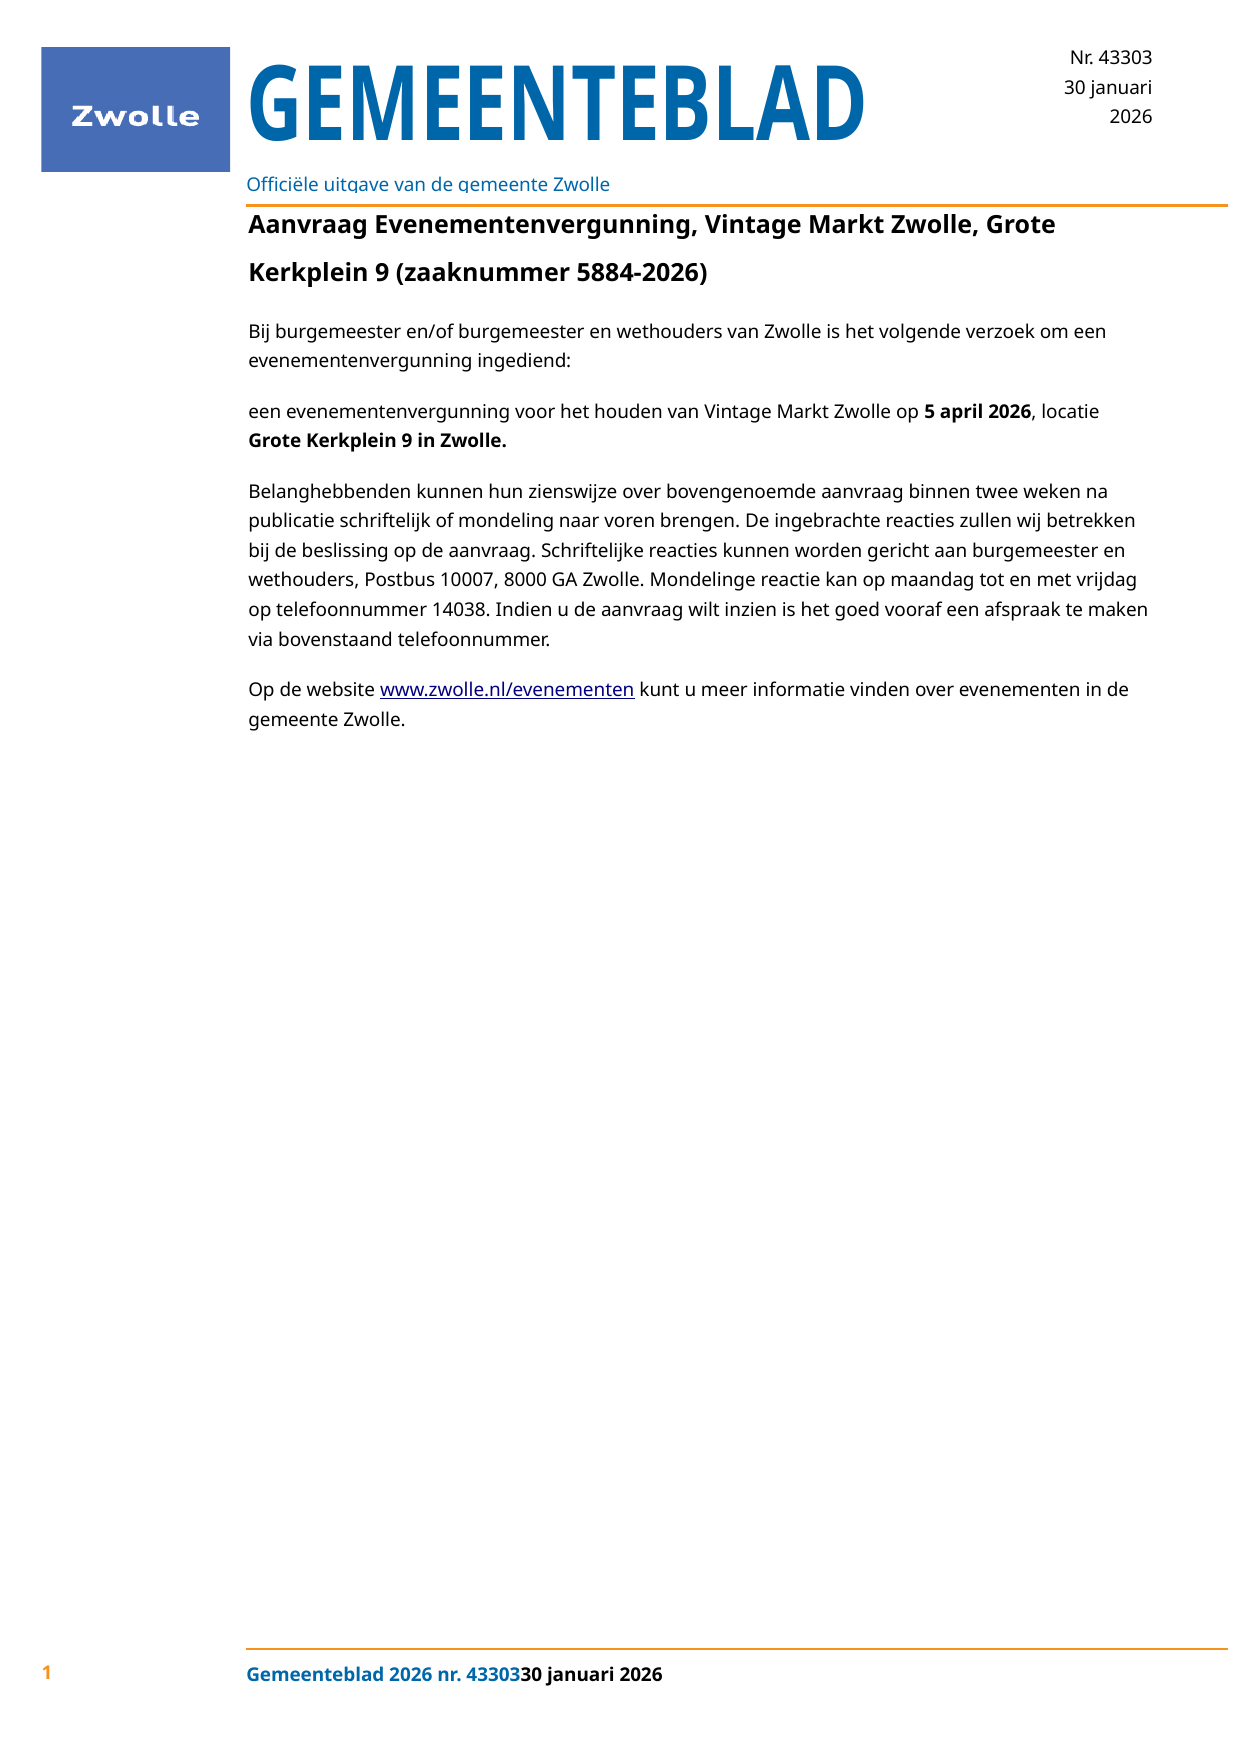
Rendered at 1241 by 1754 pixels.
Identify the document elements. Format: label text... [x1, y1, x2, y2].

text Aanvraag Evenementenvergunning, Vintage Markt Zwolle, Grote Kerkplein 9 (zaaknummer 5884-2026) [248, 207, 1152, 288]
text een evenementenvergunning voor het houden van Vintage Markt Zwolle op 5 april 2026, locatie Grote Kerkplein 9 in Zwolle. [248, 398, 1152, 453]
text Bij burgemeester en/of burgemeester en wethouders van Zwolle is het volgende verzoek om een evenementenvergunning ingediend: [248, 318, 1152, 373]
text Op de website www.zwolle.nl/evenementen kunt u meer informatie vinden over evenementen in de gemeente Zwolle. [248, 676, 1152, 732]
text Belanghebbenden kunnen hun zienswijze over bovengenoemde aanvraag binnen twee weken na publicatie schriftelijk of mondeling naar voren brengen. De ingebrachte reacties zullen wij betrekken bij de beslissing op de aanvraag. Schriftelijke reacties kunnen worden gericht aan burgemeester en wethouders, Postbus 10007, 8000 GA Zwolle. Mondelinge reactie kan op maandag tot en met vrijdag op telefoonnummer 14038. Indien u de aanvraag wilt inzien is het goed vooraf een afspraak te maken via bovenstaand telefoonnummer. [248, 478, 1152, 652]
picture [41, 47, 231, 172]
